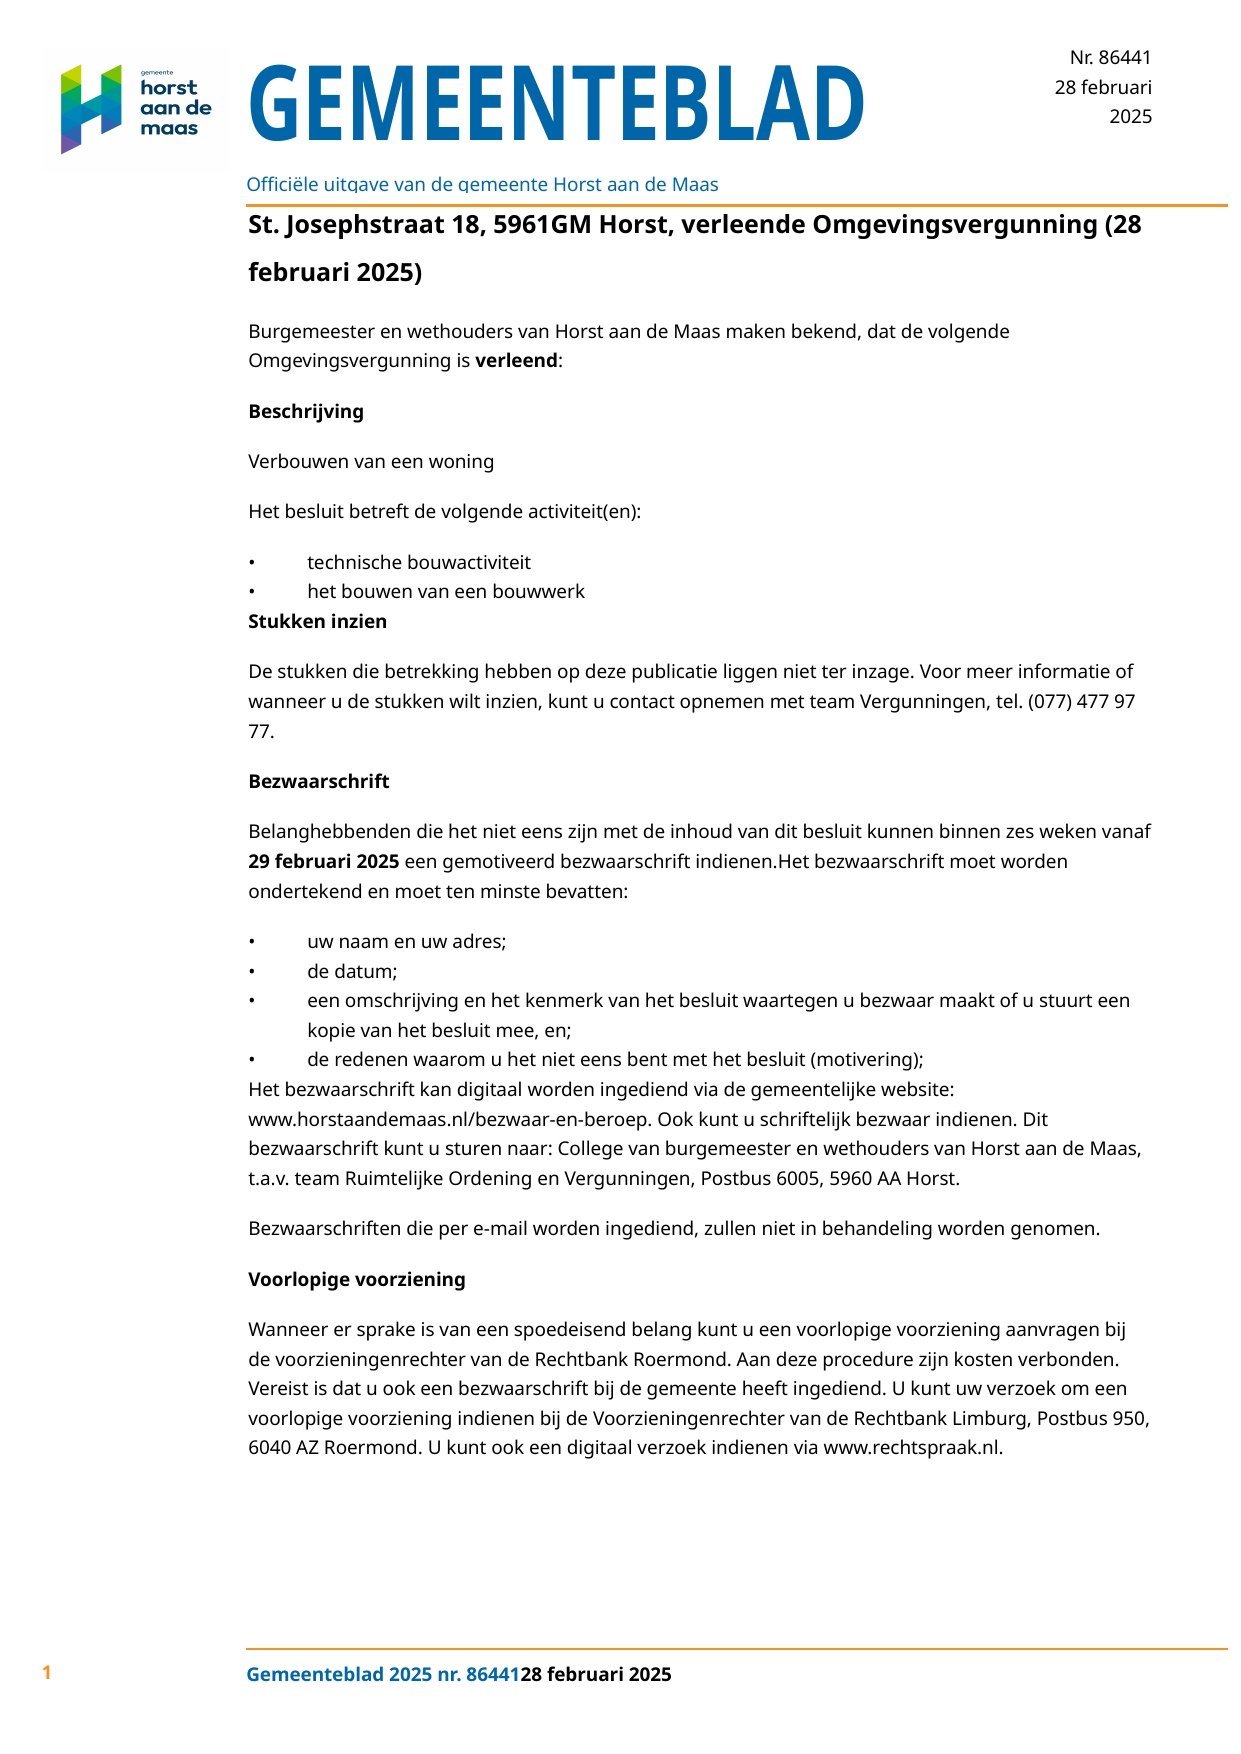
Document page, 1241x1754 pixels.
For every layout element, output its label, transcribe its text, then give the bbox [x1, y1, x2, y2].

text St. Josephstraat 18, 5961GM Horst, verleende Omgevingsvergunning (28 februari 2025) [248, 207, 1152, 288]
text Belanghebbenden die het niet eens zijn met de inhoud van dit besluit kunnen binnen zes weken vanaf 29 februari 2025 een gemotiveerd bezwaarschrift indienen.Het bezwaarschrift moet worden ondertekend en moet ten minste bevatten: [248, 819, 1152, 904]
list de datum; [248, 958, 1152, 984]
text De stukken die betrekking hebben op deze publicatie liggen niet ter inzage. Voor meer informatie of wanneer u de stukken wilt inzien, kunt u contact opnemen met team Vergunningen, tel. (077) 477 97 77. [248, 659, 1152, 744]
text Bezwaarschriften die per e-mail worden ingediend, zullen niet in behandeling worden genomen. [248, 1215, 1152, 1241]
text Het besluit betreft de volgende activiteit(en): [248, 499, 1152, 524]
list een omschrijving en het kenmerk van het besluit waartegen u bezwaar maakt of u stuurt een kopie van het besluit mee, en; [248, 987, 1152, 1043]
text Bezwaarschrift [248, 768, 1152, 794]
text Voorlopige voorziening [248, 1266, 1152, 1292]
text Het bezwaarschrift kan digitaal worden ingediend via de gemeentelijke website: www.horstaandemaas.nl/bezwaar-en-beroep. Ook kunt u schriftelijk bezwaar indienen. Dit bezwaarschrift kunt u sturen naar: College van burgemeester en wethouders van Horst aan de Maas, t.a.v. team Ruimtelijke Ordening en Vergunningen, Postbus 6005, 5960 AA Horst. [248, 1076, 1152, 1191]
text Stukken inzien [248, 608, 1152, 634]
list technische bouwactiviteit [248, 549, 1152, 575]
list uw naam en uw adres; [248, 928, 1152, 954]
text Beschrijving [248, 398, 1152, 424]
picture [41, 47, 231, 172]
list de redenen waarom u het niet eens bent met het besluit (motivering); [248, 1047, 1152, 1072]
text Wanneer er sprake is van een spoedeisend belang kunt u een voorlopige voorziening aanvragen bij de voorzieningenrechter van de Rechtbank Roermond. Aan deze procedure zijn kosten verbonden. Vereist is dat u ook een bezwaarschrift bij de gemeente heeft ingediend. U kunt uw verzoek om een voorlopige voorziening indienen bij de Voorzieningenrechter van de Rechtbank Limburg, Postbus 950, 6040 AZ Roermond. U kunt ook een digitaal verzoek indienen via www.rechtspraak.nl. [248, 1316, 1152, 1460]
text Verbouwen van een woning [248, 448, 1152, 474]
list het bouwen van een bouwwerk [248, 579, 1152, 604]
text Burgemeester en wethouders van Horst aan de Maas maken bekend, dat de volgende Omgevingsvergunning is verleend: [248, 318, 1152, 373]
